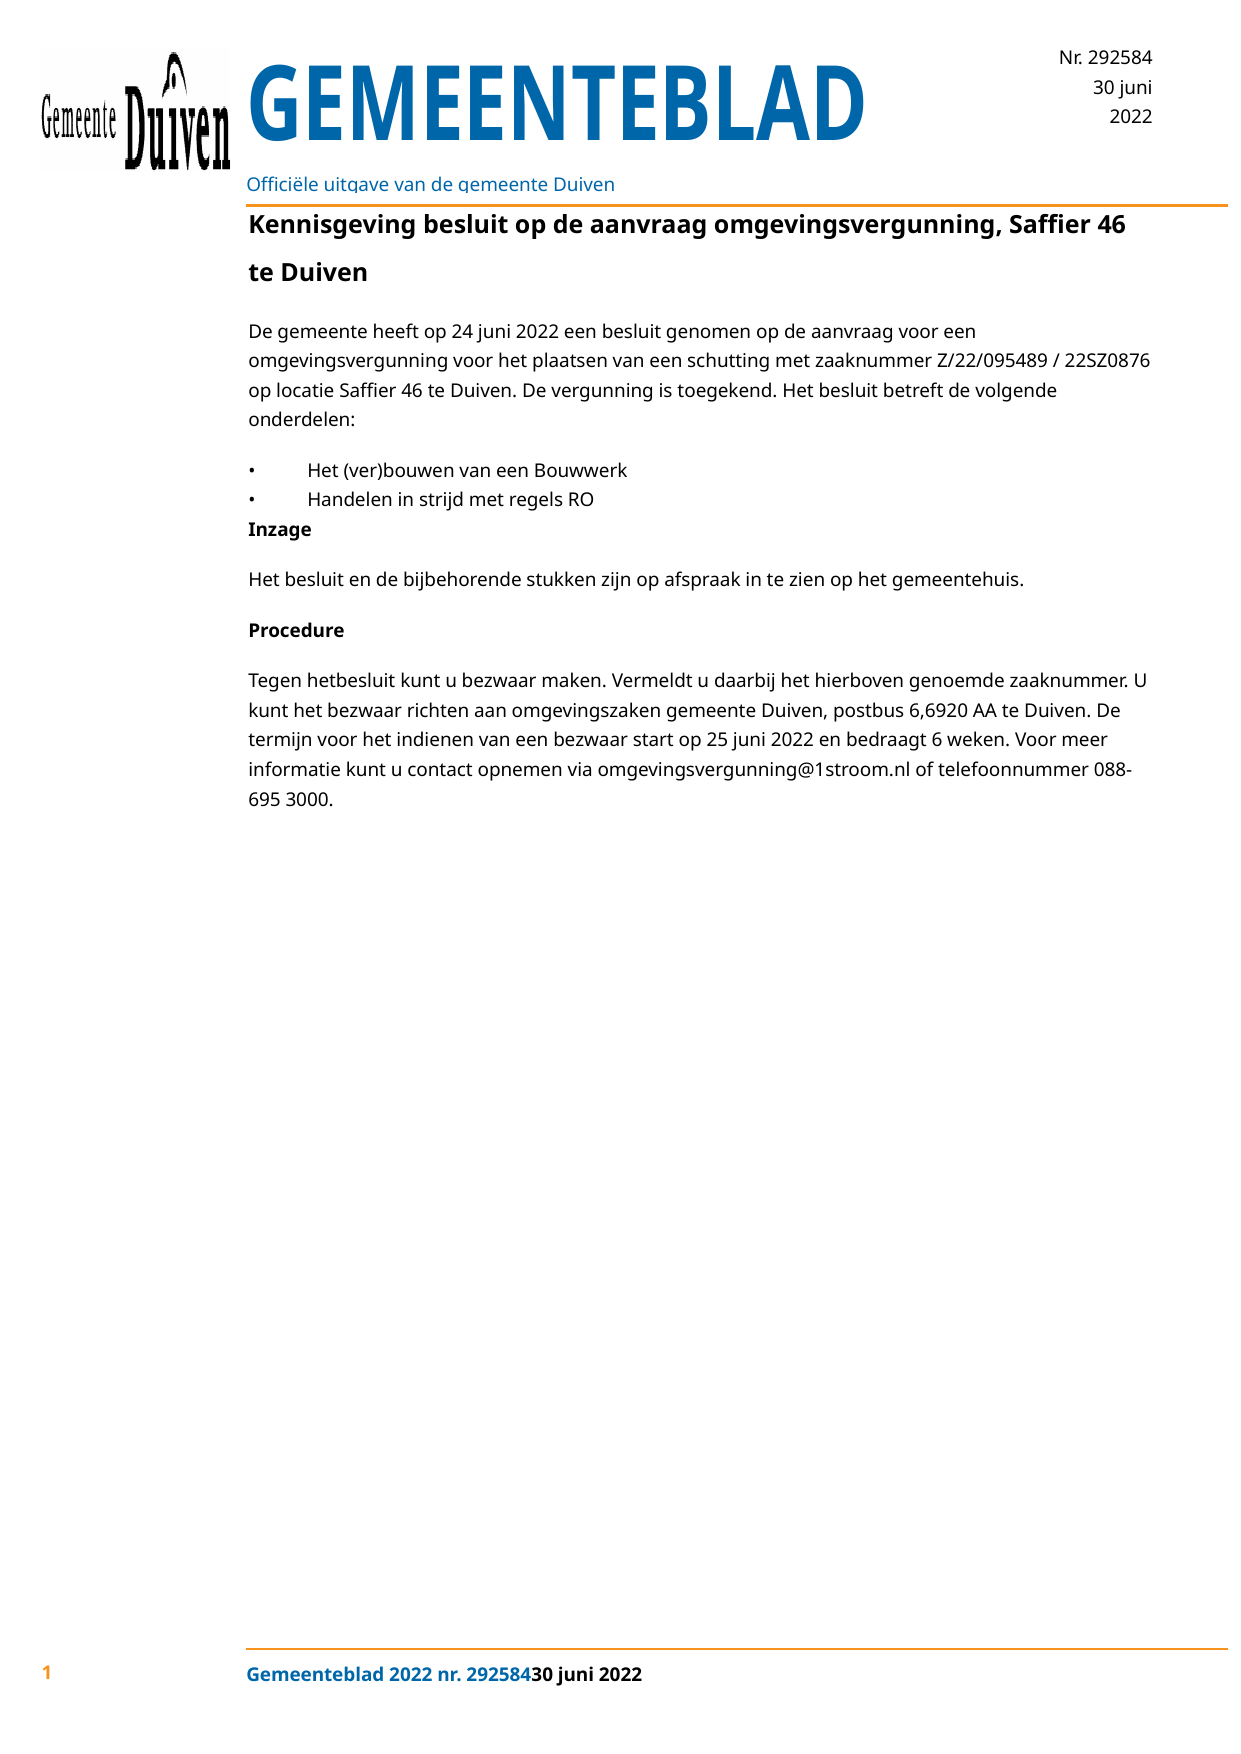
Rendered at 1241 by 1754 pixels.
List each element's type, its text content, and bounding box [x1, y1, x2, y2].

text De gemeente heeft op 24 juni 2022 een besluit genomen op de aanvraag voor een omgevingsvergunning voor het plaatsen van een schutting met zaaknummer Z/22/095489 / 22SZ0876 op locatie Saffier 46 te Duiven. De vergunning is toegekend. Het besluit betreft de volgende onderdelen: [248, 318, 1152, 432]
text Tegen hetbesluit kunt u bezwaar maken. Vermeldt u daarbij het hierboven genoemde zaaknummer. U kunt het bezwaar richten aan omgevingszaken gemeente Duiven, postbus 6,6920 AA te Duiven. De termijn voor het indienen van een bezwaar start op 25 juni 2022 en bedraagt 6 weken. Voor meer informatie kunt u contact opnemen via omgevingsvergunning@1stroom.nl of telefoonnummer 088-695 3000. [248, 667, 1152, 812]
text Inzage [248, 516, 1152, 542]
text Kennisgeving besluit op de aanvraag omgevingsvergunning, Saffier 46 te Duiven [248, 207, 1152, 288]
picture [41, 47, 231, 172]
text Procedure [248, 617, 1152, 643]
text Het besluit en de bijbehorende stukken zijn op afspraak in te zien op het gemeentehuis. [248, 567, 1152, 592]
list Handelen in strijd met regels RO [248, 487, 1152, 512]
list Het (ver)bouwen van een Bouwwerk [248, 457, 1152, 483]
